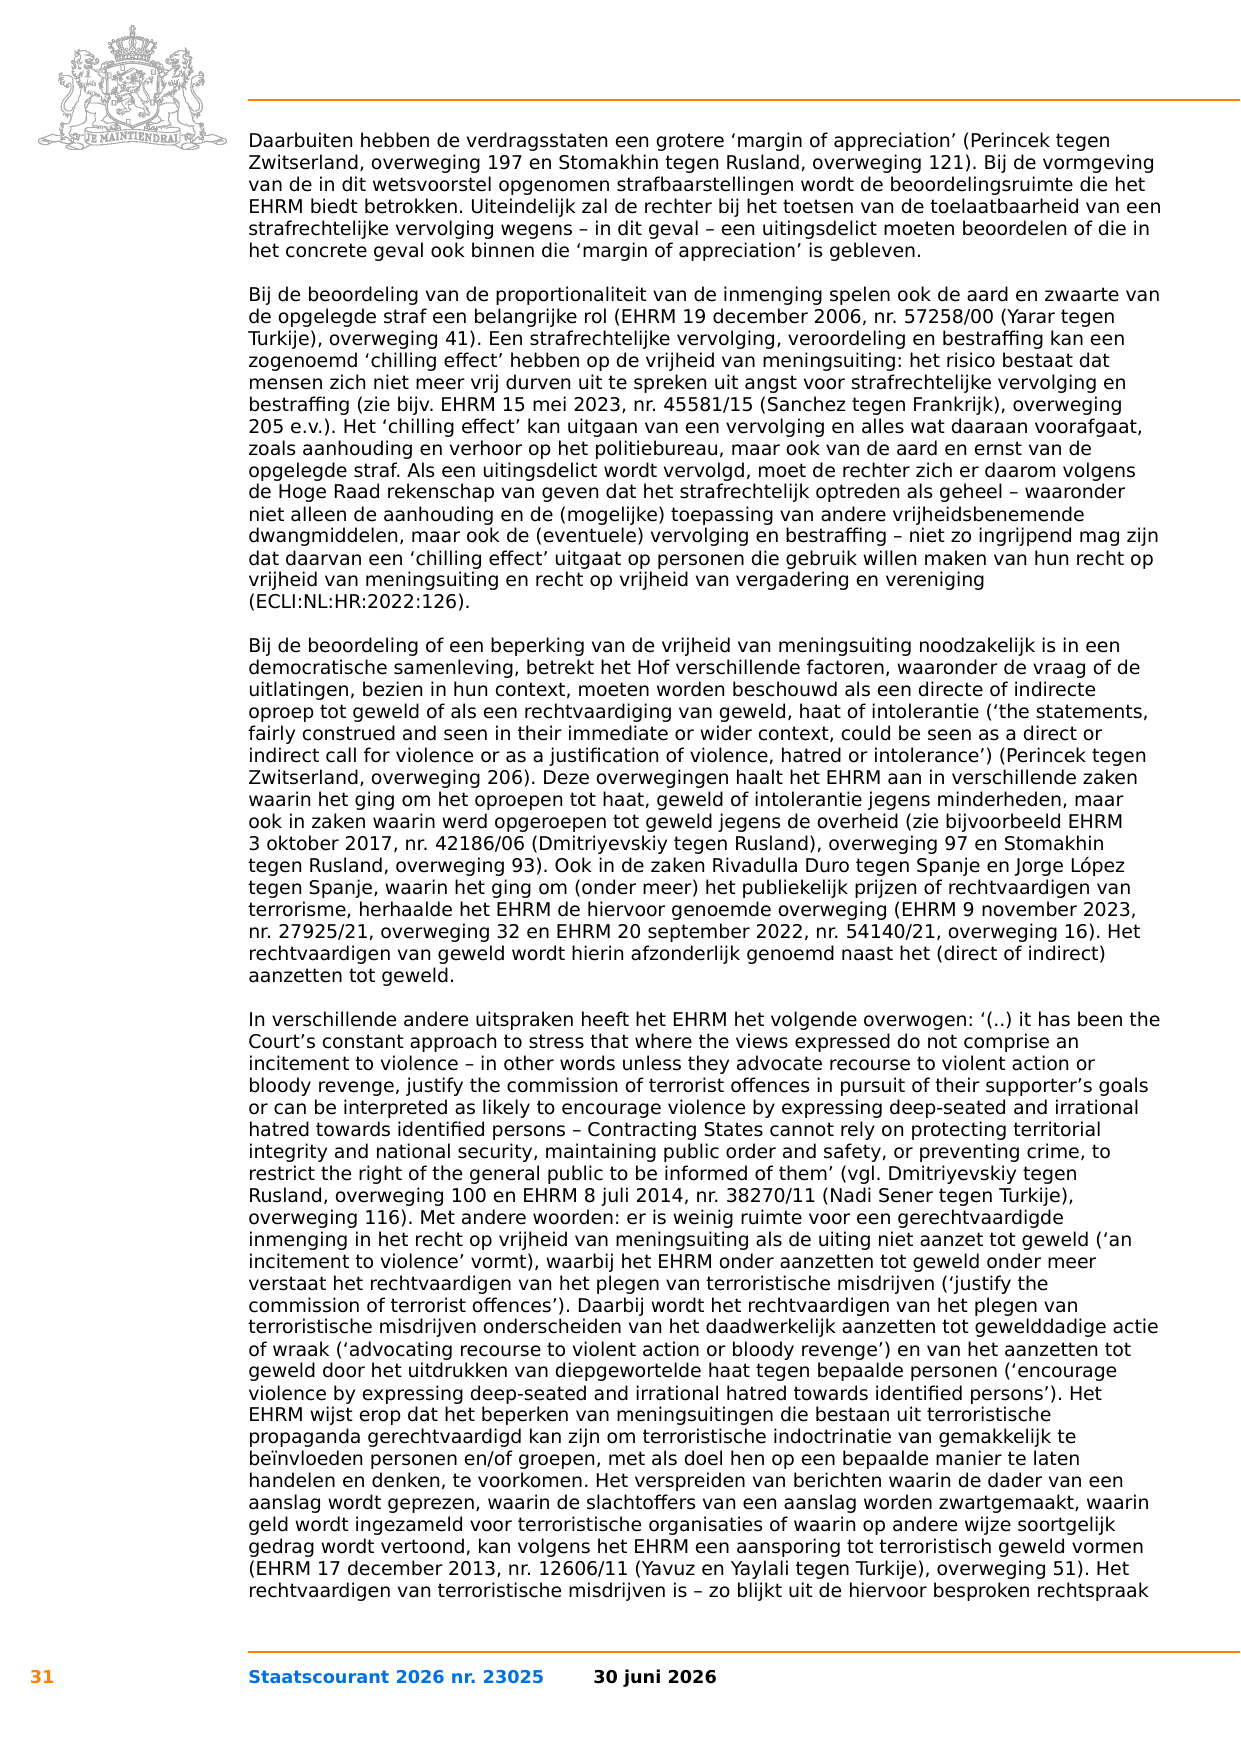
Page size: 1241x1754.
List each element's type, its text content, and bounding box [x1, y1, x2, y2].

picture [38, 25, 227, 150]
text In verschillende andere uitspraken heeft het EHRM het volgende overwogen: ‘(..) it has been the Court’s constant approach to stress that where the views expressed do not comprise an incitement to violence – in other words unless they advocate recourse to violent action or bloody revenge, justify the commission of terrorist offences in pursuit of their supporter’s goals or can be interpreted as likely to encourage violence by expressing deep-seated and irrational hatred towards identified persons – Contracting States cannot rely on protecting territorial integrity and national security, maintaining public order and safety, or preventing crime, to restrict the right of the general public to be informed of them’ (vgl. Dmitriyevskiy tegen Rusland, overweging 100 en EHRM 8 juli 2014, nr. 38270/11 (Nadi Sener tegen Turkije), overweging 116). Met andere woorden: er is weinig ruimte voor een gerechtvaardigde inmenging in het recht op vrijheid van meningsuiting als de uiting niet aanzet tot geweld (‘an incitement to violence’ vormt), waarbij het EHRM onder aanzetten tot geweld onder meer verstaat het rechtvaardigen van het plegen van terroristische misdrijven (‘justify the commission of terrorist offences’). Daarbij wordt het rechtvaardigen van het plegen van terroristische misdrijven onderscheiden van het daadwerkelijk aanzetten tot gewelddadige actie of wraak (‘advocating recourse to violent action or bloody revenge’) en van het aanzetten tot geweld door het uitdrukken van diepgewortelde haat tegen bepaalde personen (‘encourage violence by expressing deep-seated and irrational hatred towards identified persons’). Het EHRM wijst erop dat het beperken van meningsuitingen die bestaan uit terroristische propaganda gerechtvaardigd kan zijn om terroristische indoctrinatie van gemakkelijk te beïnvloeden personen en/of groepen, met als doel hen op een bepaalde manier te laten handelen en denken, te voorkomen. Het verspreiden van berichten waarin de dader van een aanslag wordt geprezen, waarin de slachtoffers van een aanslag worden zwartgemaakt, waarin geld wordt ingezameld voor terroristische organisaties of waarin op andere wijze soortgelijk gedrag wordt vertoond, kan volgens het EHRM een aansporing tot terroristisch geweld vormen (EHRM 17 december 2013, nr. 12606/11 (Yavuz en Yaylali tegen Turkije), overweging 51). Het rechtvaardigen van terroristische misdrijven is – zo blijkt uit de hiervoor besproken rechtspraak [248, 1009, 1163, 1602]
text Bij de beoordeling of een beperking van de vrijheid van meningsuiting noodzakelijk is in een democratische samenleving, betrekt het Hof verschillende factoren, waaronder de vraag of de uitlatingen, bezien in hun context, moeten worden beschouwd als een directe of indirecte oproep tot geweld of als een rechtvaardiging van geweld, haat of intolerantie (‘the statements, fairly construed and seen in their immediate or wider context, could be seen as a direct or indirect call for violence or as a justification of violence, hatred or intolerance’) (Perincek tegen Zwitserland, overweging 206). Deze overwegingen haalt het EHRM aan in verschillende zaken waarin het ging om het oproepen tot haat, geweld of intolerantie jegens minderheden, maar ook in zaken waarin werd opgeroepen tot geweld jegens de overheid (zie bijvoorbeeld EHRM 3 oktober 2017, nr. 42186/06 (Dmitriyevskiy tegen Rusland), overweging 97 en Stomakhin tegen Rusland, overweging 93). Ook in de zaken Rivadulla Duro tegen Spanje en Jorge López tegen Spanje, waarin het ging om (onder meer) het publiekelijk prijzen of rechtvaardigen van terrorisme, herhaalde het EHRM de hiervoor genoemde overweging (EHRM 9 november 2023, nr. 27925/21, overweging 32 en EHRM 20 september 2022, nr. 54140/21, overweging 16). Het rechtvaardigen van geweld wordt hierin afzonderlijk genoemd naast het (direct of indirect) aanzetten tot geweld. [248, 635, 1163, 987]
text Bij de beoordeling van de proportionaliteit van de inmenging spelen ook de aard en zwaarte van de opgelegde straf een belangrijke rol (EHRM 19 december 2006, nr. 57258/00 (Yarar tegen Turkije), overweging 41). Een strafrechtelijke vervolging, veroordeling en bestraffing kan een zogenoemd ‘chilling effect’ hebben op de vrijheid van meningsuiting: het risico bestaat dat mensen zich niet meer vrij durven uit te spreken uit angst voor strafrechtelijke vervolging en bestraffing (zie bijv. EHRM 15 mei 2023, nr. 45581/15 (Sanchez tegen Frankrijk), overweging 205 e.v.). Het ‘chilling effect’ kan uitgaan van een vervolging en alles wat daaraan voorafgaat, zoals aanhouding en verhoor op het politiebureau, maar ook van de aard en ernst van de opgelegde straf. Als een uitingsdelict wordt vervolgd, moet de rechter zich er daarom volgens de Hoge Raad rekenschap van geven dat het strafrechtelijk optreden als geheel – waaronder niet alleen de aanhouding en de (mogelijke) toepassing van andere vrijheidsbenemende dwangmiddelen, maar ook de (eventuele) vervolging en bestraffing – niet zo ingrijpend mag zijn dat daarvan een ‘chilling effect’ uitgaat op personen die gebruik willen maken van hun recht op vrijheid van meningsuiting en recht op vrijheid van vergadering en vereniging (ECLI:NL:HR:2022:126). [248, 284, 1163, 613]
text Daarbuiten hebben de verdragsstaten een grotere ‘margin of appreciation’ (Perincek tegen Zwitserland, overweging 197 en Stomakhin tegen Rusland, overweging 121). Bij de vormgeving van de in dit wetsvoorstel opgenomen strafbaarstellingen wordt de beoordelingsruimte die het EHRM biedt betrokken. Uiteindelijk zal de rechter bij het toetsen van de toelaatbaarheid van een strafrechtelijke vervolging wegens – in dit geval – een uitingsdelict moeten beoordelen of die in het concrete geval ook binnen die ‘margin of appreciation’ is gebleven. [248, 130, 1163, 262]
